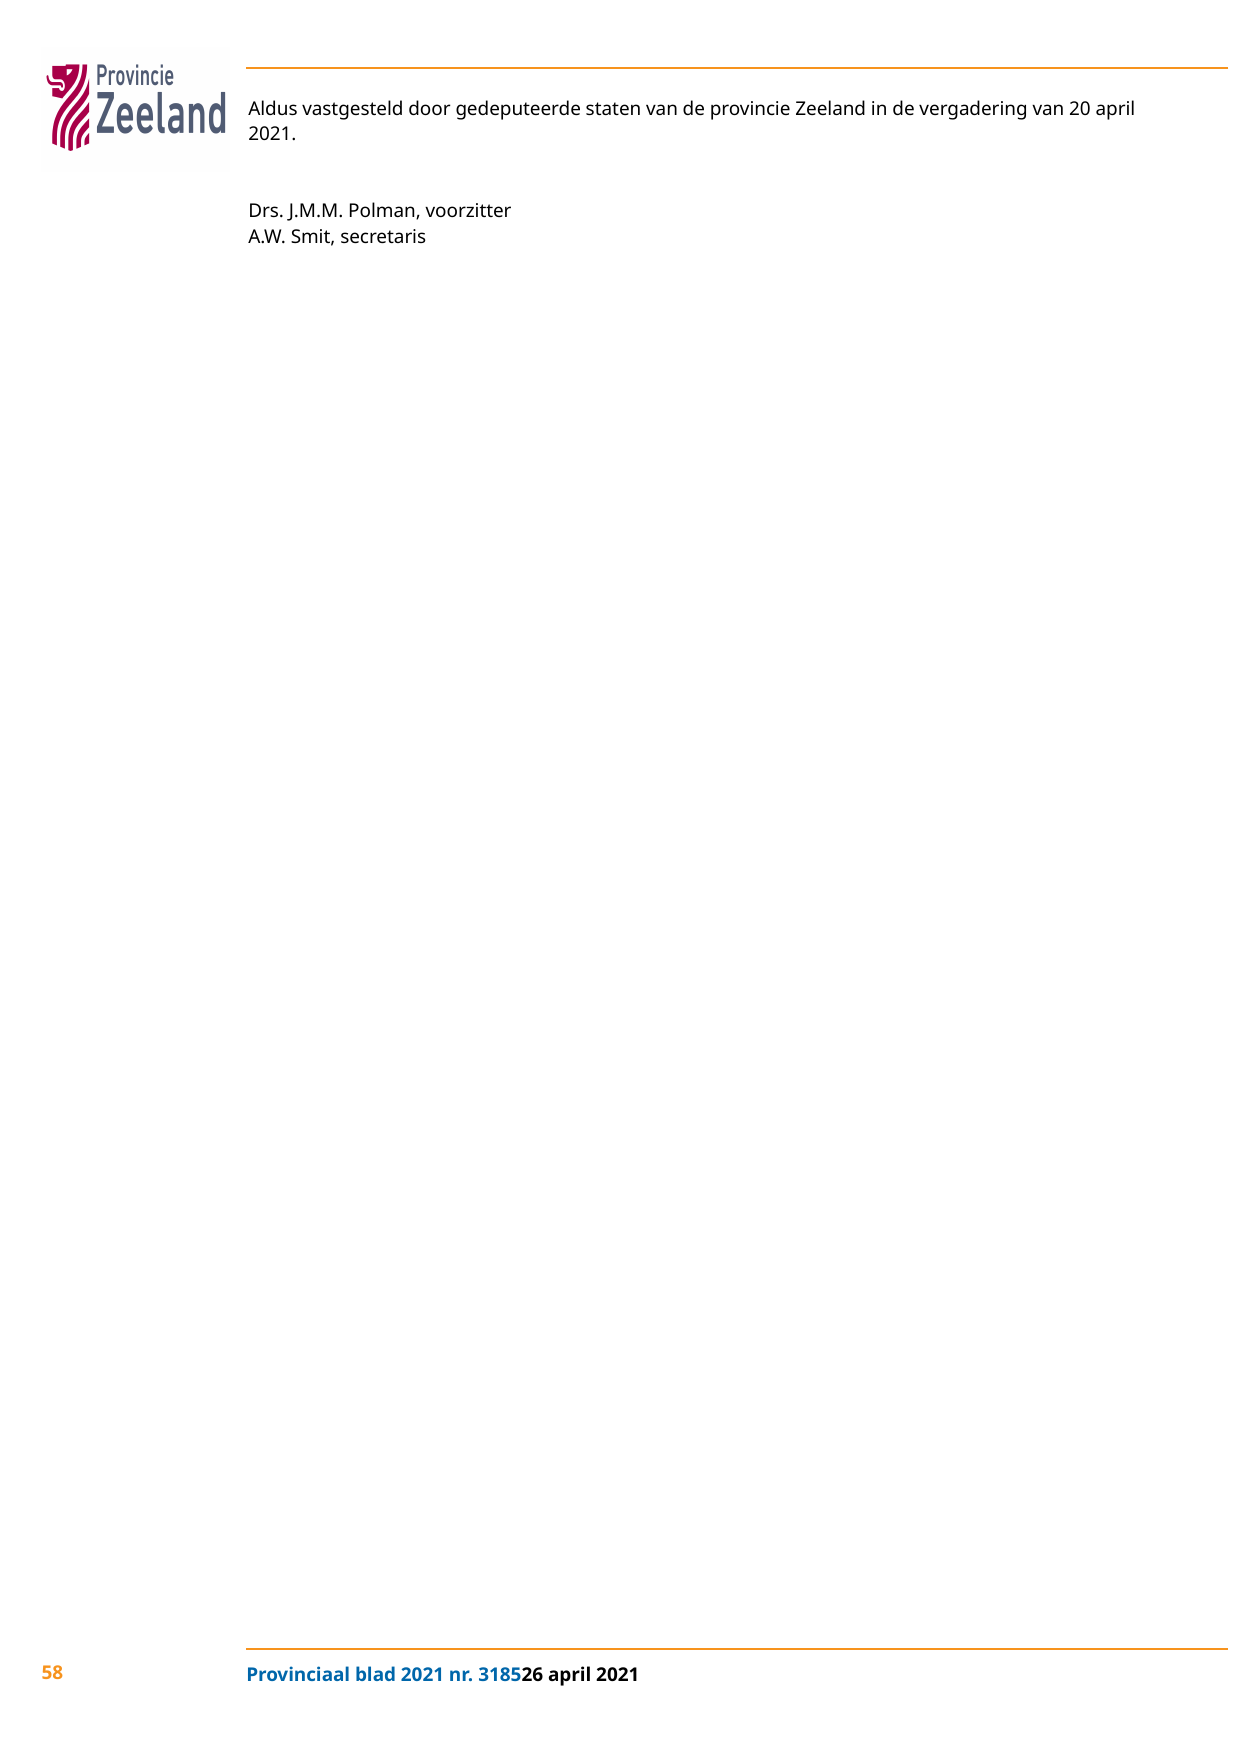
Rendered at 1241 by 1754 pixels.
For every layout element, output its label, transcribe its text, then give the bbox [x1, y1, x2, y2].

text Aldus vastgesteld door gedeputeerde staten van de provincie Zeeland in de vergadering van 20 april 2021. [248, 95, 1152, 146]
text Drs. J.M.M. Polman, voorzitter [248, 198, 1152, 223]
text A.W. Smit, secretaris [248, 223, 1152, 249]
picture [41, 47, 231, 172]
